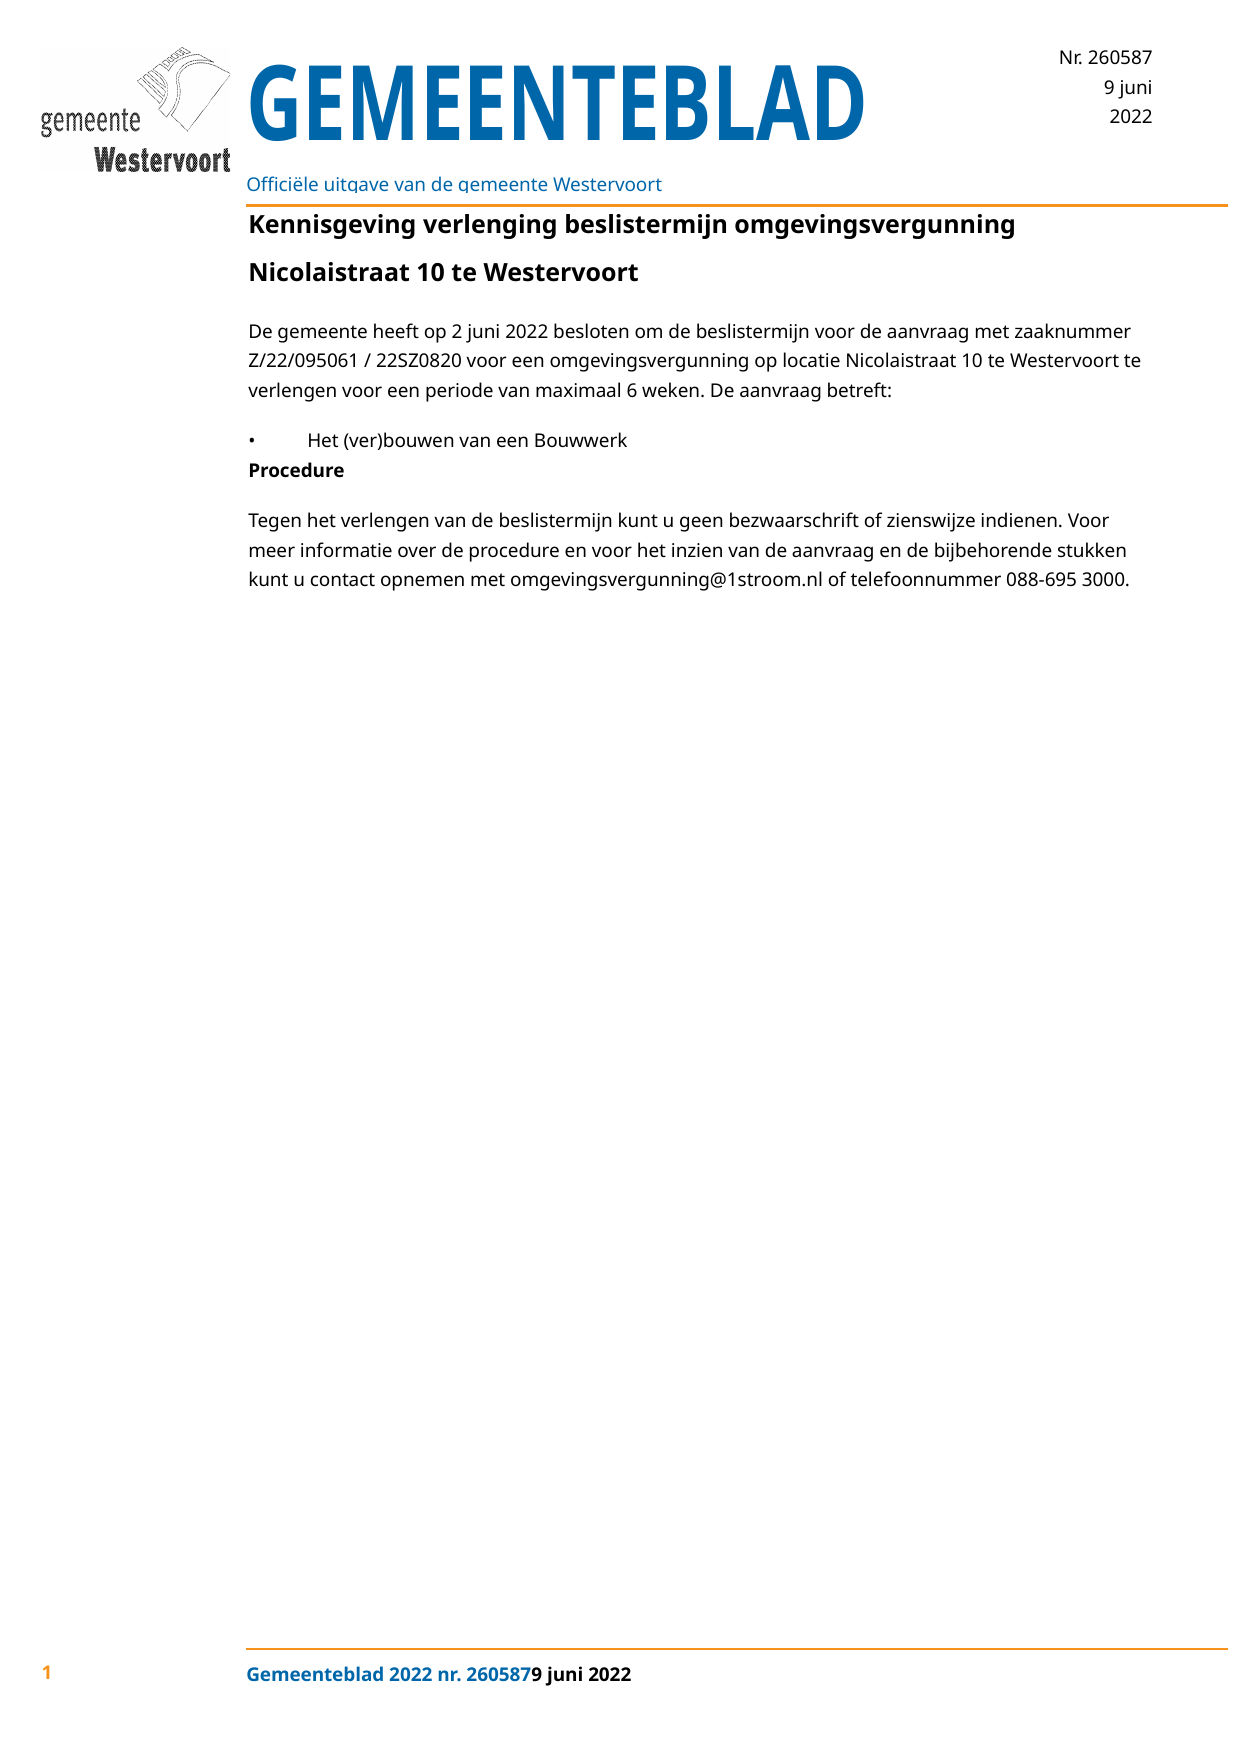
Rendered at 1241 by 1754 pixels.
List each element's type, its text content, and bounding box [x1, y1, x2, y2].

picture [41, 47, 231, 172]
text De gemeente heeft op 2 juni 2022 besloten om de beslistermijn voor de aanvraag met zaaknummer Z/22/095061 / 22SZ0820 voor een omgevingsvergunning op locatie Nicolaistraat 10 te Westervoort te verlengen voor een periode van maximaal 6 weken. De aanvraag betreft: [248, 318, 1152, 403]
text Tegen het verlengen van de beslistermijn kunt u geen bezwaarschrift of zienswijze indienen. Voor meer informatie over de procedure en voor het inzien van de aanvraag en de bijbehorende stukken kunt u contact opnemen met omgevingsvergunning@1stroom.nl of telefoonnummer 088-695 3000. [248, 507, 1152, 592]
text Kennisgeving verlenging beslistermijn omgevingsvergunning Nicolaistraat 10 te Westervoort [248, 207, 1152, 288]
list Het (ver)bouwen van een Bouwwerk [248, 427, 1152, 453]
text Procedure [248, 457, 1152, 483]
